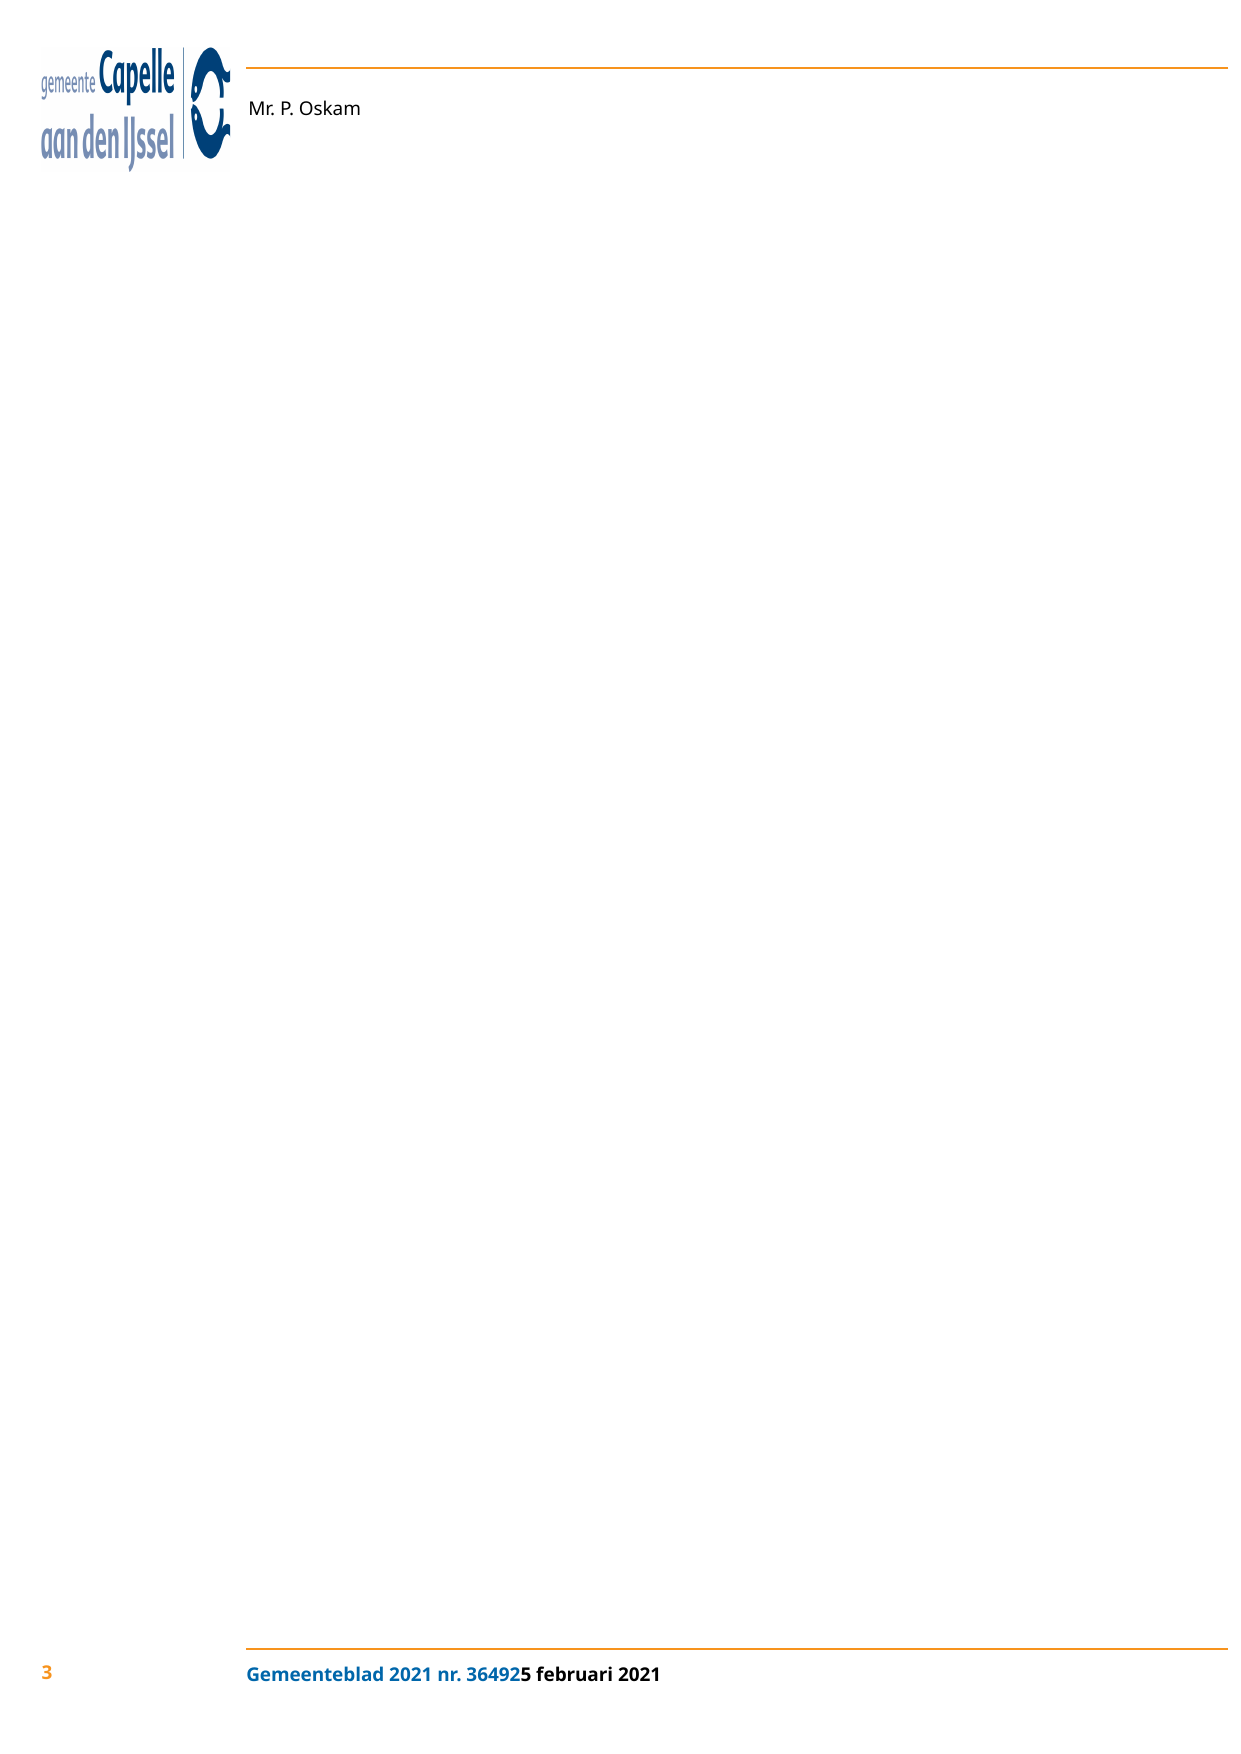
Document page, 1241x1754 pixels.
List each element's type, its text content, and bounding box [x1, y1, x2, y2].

text Mr. P. Oskam [248, 95, 1152, 121]
picture [41, 47, 231, 172]
